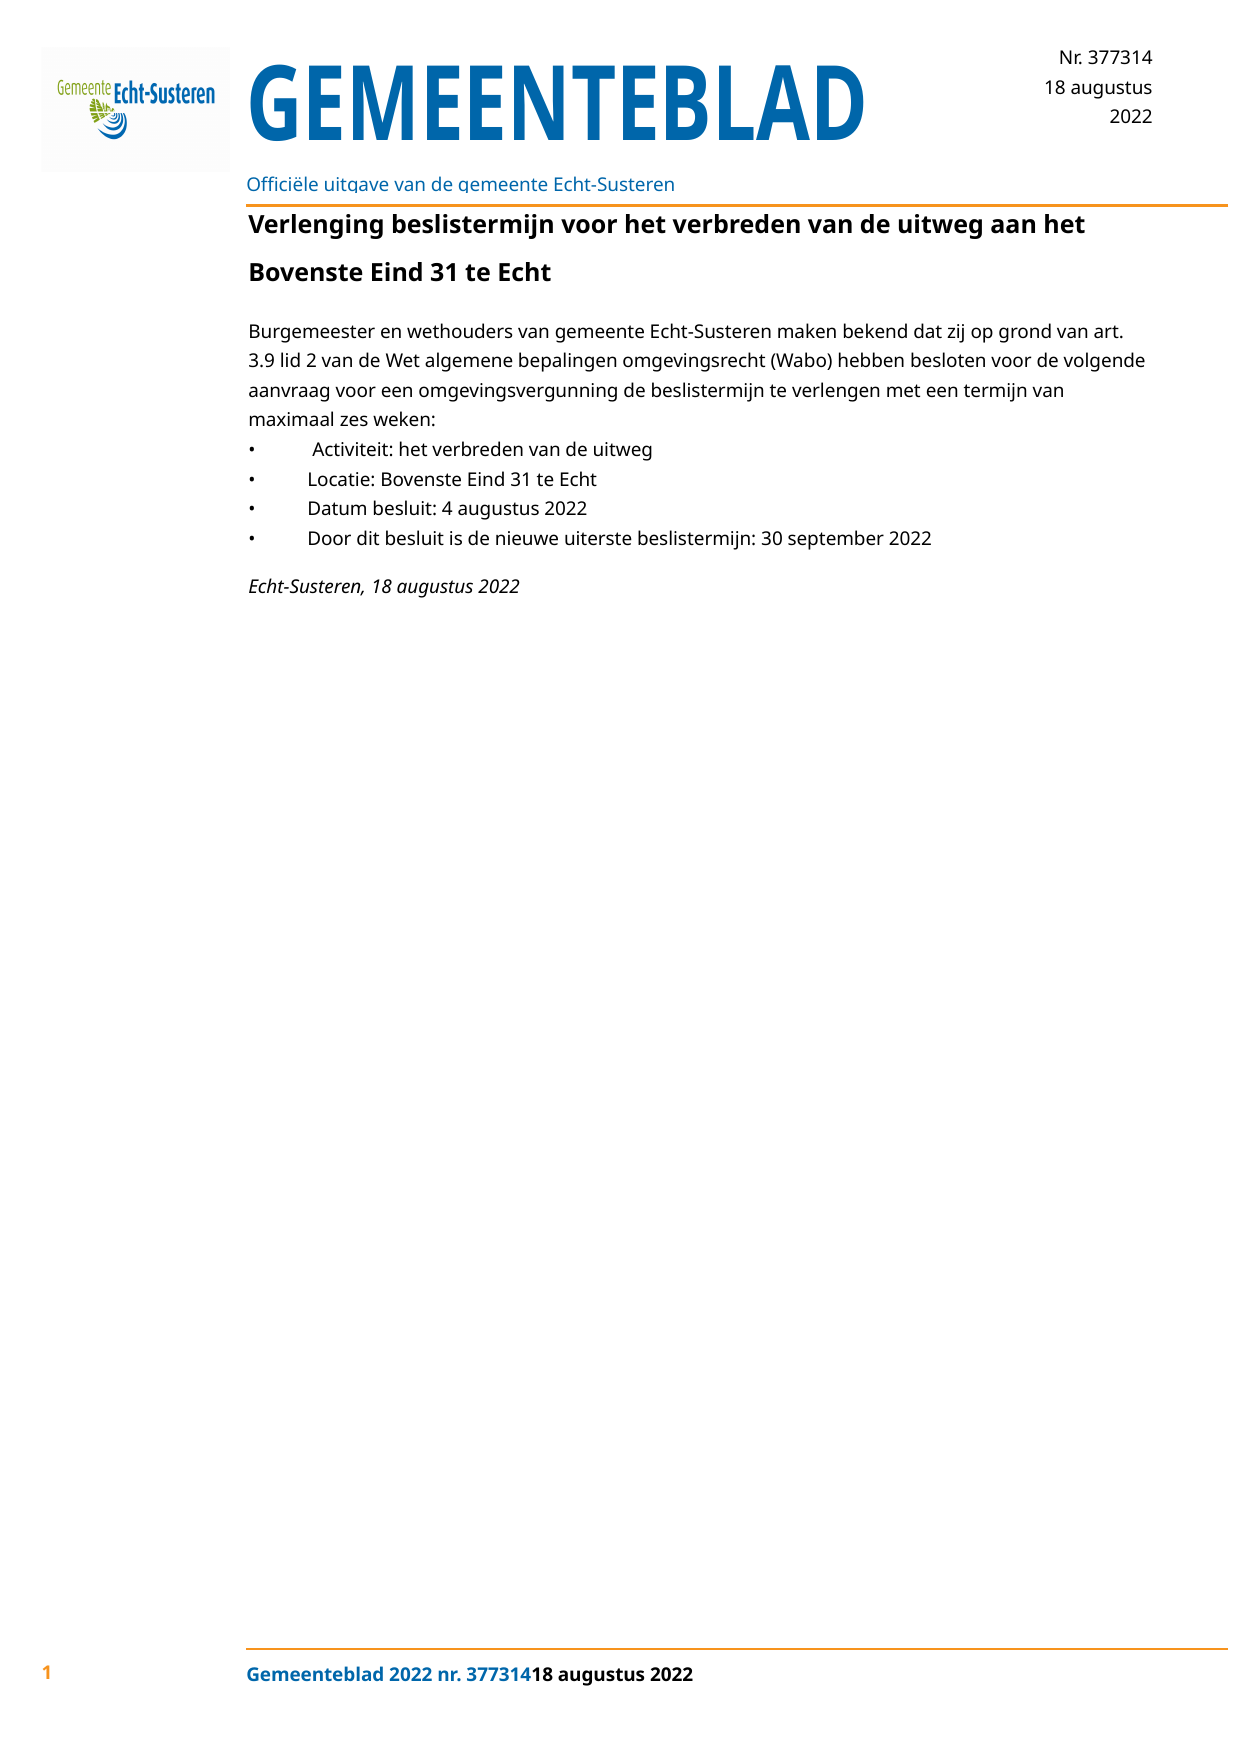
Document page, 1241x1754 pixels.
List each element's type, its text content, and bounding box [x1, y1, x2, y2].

list Datum besluit: 4 augustus 2022 [248, 495, 1152, 521]
text Verlenging beslistermijn voor het verbreden van de uitweg aan het Bovenste Eind 31 te Echt [248, 207, 1152, 288]
list Activiteit: het verbreden van de uitweg [248, 436, 1152, 462]
list Door dit besluit is de nieuwe uiterste beslistermijn: 30 september 2022 [248, 525, 1152, 551]
text Echt-Susteren, 18 augustus 2022 [248, 573, 1152, 598]
list Locatie: Bovenste Eind 31 te Echt [248, 466, 1152, 492]
picture [41, 47, 231, 172]
text Burgemeester en wethouders van gemeente Echt-Susteren maken bekend dat zij op grond van art. 3.9 lid 2 van de Wet algemene bepalingen omgevingsrecht (Wabo) hebben besloten voor de volgende aanvraag voor een omgevingsvergunning de beslistermijn te verlengen met een termijn van maximaal zes weken: [248, 318, 1152, 432]
